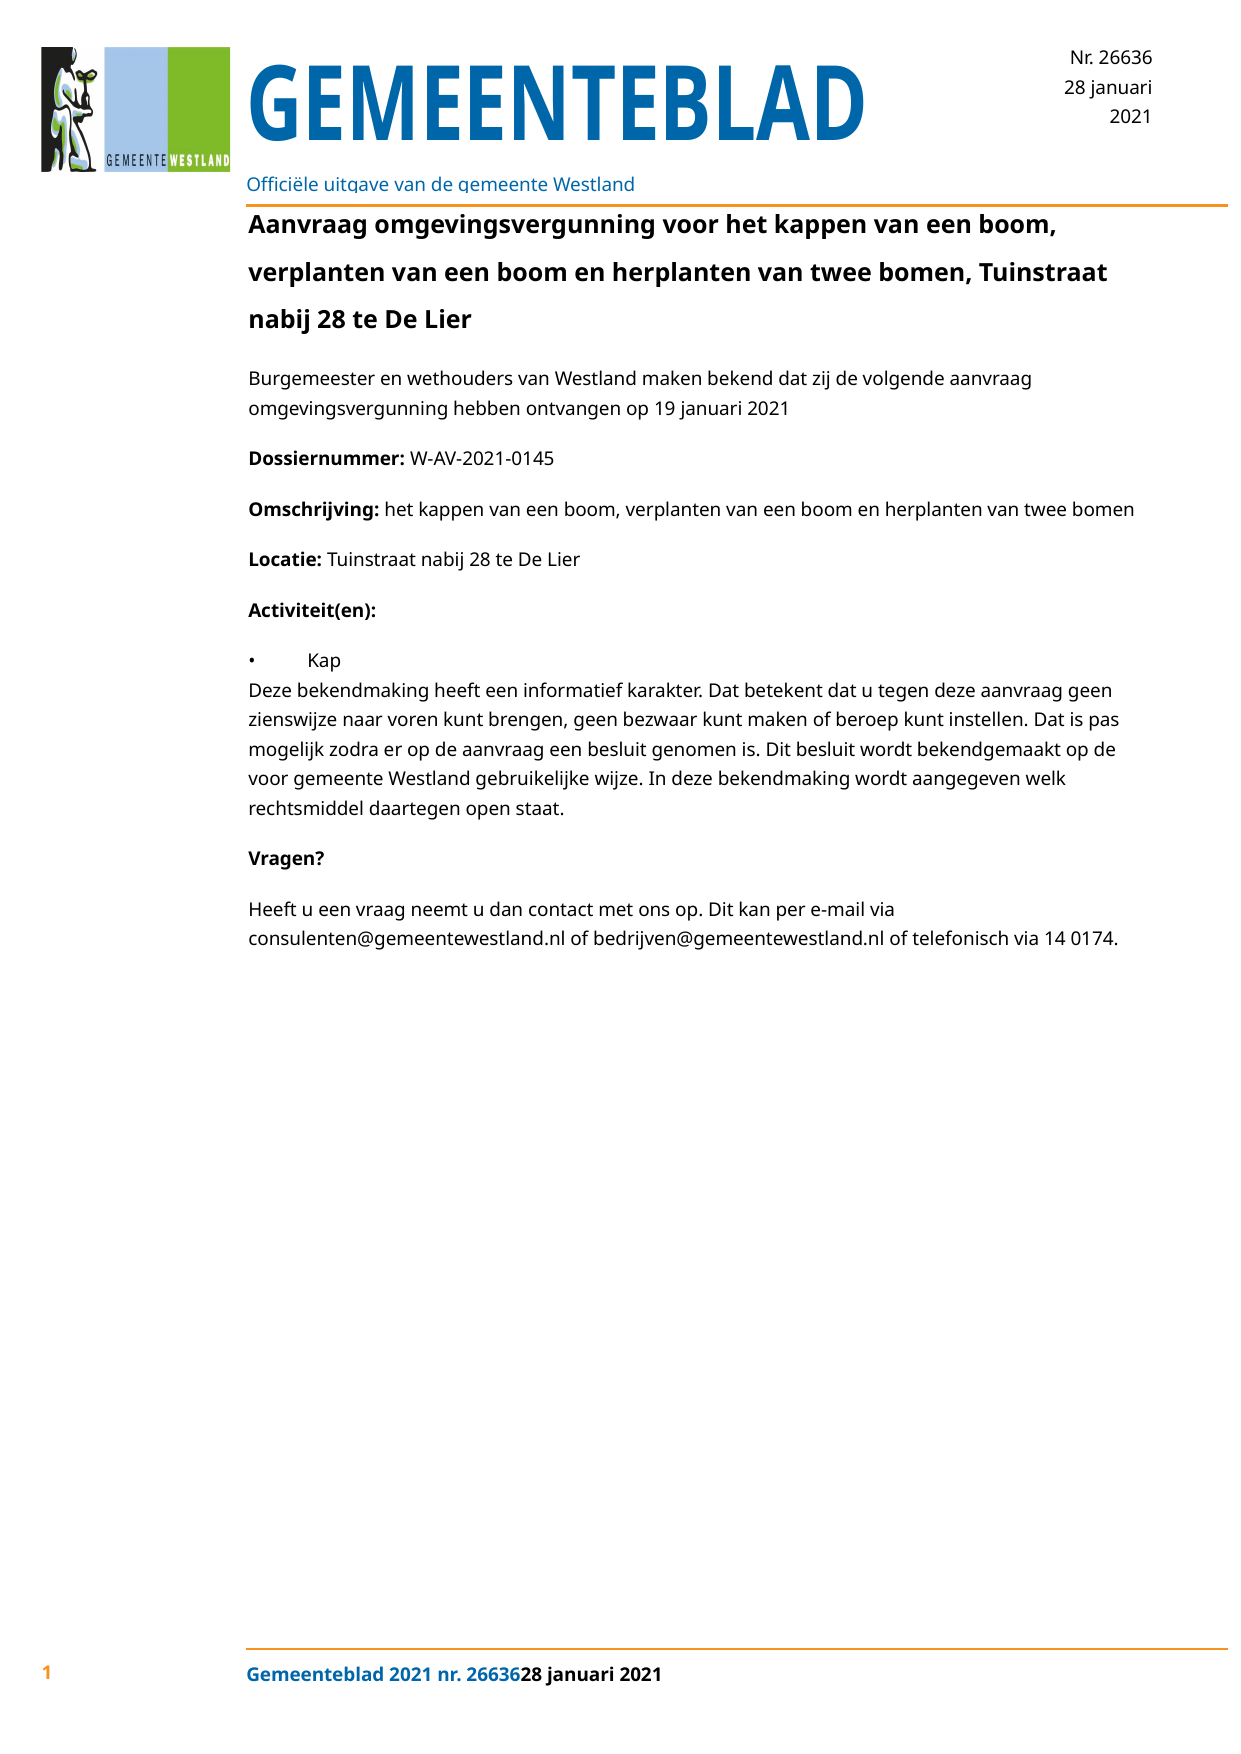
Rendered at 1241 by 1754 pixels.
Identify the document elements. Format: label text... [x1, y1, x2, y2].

text Locatie: Tuinstraat nabij 28 te De Lier [248, 546, 1152, 572]
text Burgemeester en wethouders van Westland maken bekend dat zij de volgende aanvraag omgevingsvergunning hebben ontvangen op 19 januari 2021 [248, 366, 1152, 421]
picture [41, 47, 231, 172]
text Omschrijving: het kappen van een boom, verplanten van een boom en herplanten van twee bomen [248, 496, 1152, 522]
text Deze bekendmaking heeft een informatief karakter. Dat betekent dat u tegen deze aanvraag geen zienswijze naar voren kunt brengen, geen bezwaar kunt maken of beroep kunt instellen. Dat is pas mogelijk zodra er op de aanvraag een besluit genomen is. Dit besluit wordt bekendgemaakt op de voor gemeente Westland gebruikelijke wijze. In deze bekendmaking wordt aangegeven welk rechtsmiddel daartegen open staat. [248, 677, 1152, 821]
text Activiteit(en): [248, 597, 1152, 622]
text Dossiernummer: W-AV-2021-0145 [248, 446, 1152, 471]
text Heeft u een vraag neemt u dan contact met ons op. Dit kan per e-mail via consulenten@gemeentewestland.nl of bedrijven@gemeentewestland.nl of telefonisch via 14 0174. [248, 896, 1152, 951]
text Vragen? [248, 846, 1152, 871]
text Aanvraag omgevingsvergunning voor het kappen van een boom, verplanten van een boom en herplanten van twee bomen, Tuinstraat nabij 28 te De Lier [248, 207, 1152, 336]
list Kap [248, 647, 1152, 673]
